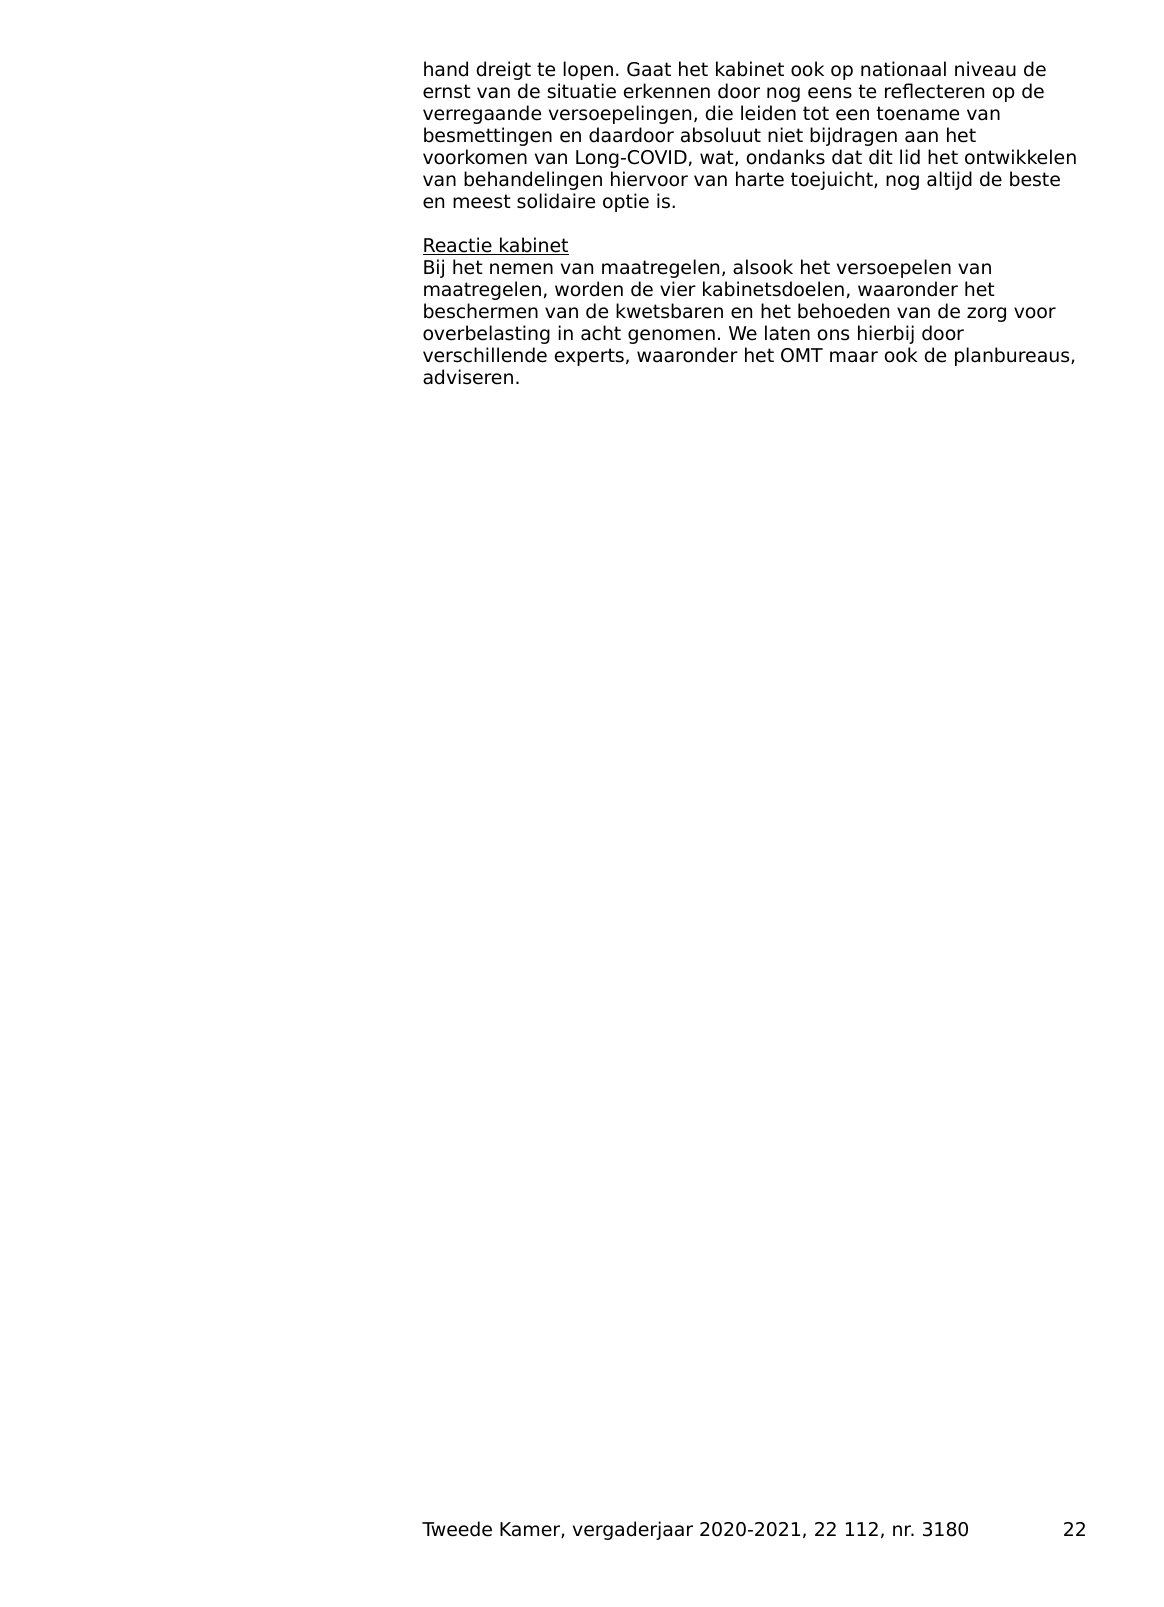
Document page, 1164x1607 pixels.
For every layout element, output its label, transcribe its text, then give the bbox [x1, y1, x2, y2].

subtitle Reactie kabinet [422, 235, 1087, 257]
text Bij het nemen van maatregelen, alsook het versoepelen van maatregelen, worden de vier kabinetsdoelen, waaronder het beschermen van de kwetsbaren en het behoeden van de zorg voor overbelasting in acht genomen. We laten ons hierbij door verschillende experts, waaronder het OMT maar ook de planbureaus, adviseren. [422, 257, 1087, 389]
text hand dreigt te lopen. Gaat het kabinet ook op nationaal niveau de ernst van de situatie erkennen door nog eens te reflecteren op de verregaande versoepelingen, die leiden tot een toename van besmettingen en daardoor absoluut niet bijdragen aan het voorkomen van Long-COVID, wat, ondanks dat dit lid het ontwikkelen van behandelingen hiervoor van harte toejuicht, nog altijd de beste en meest solidaire optie is. [422, 59, 1087, 213]
